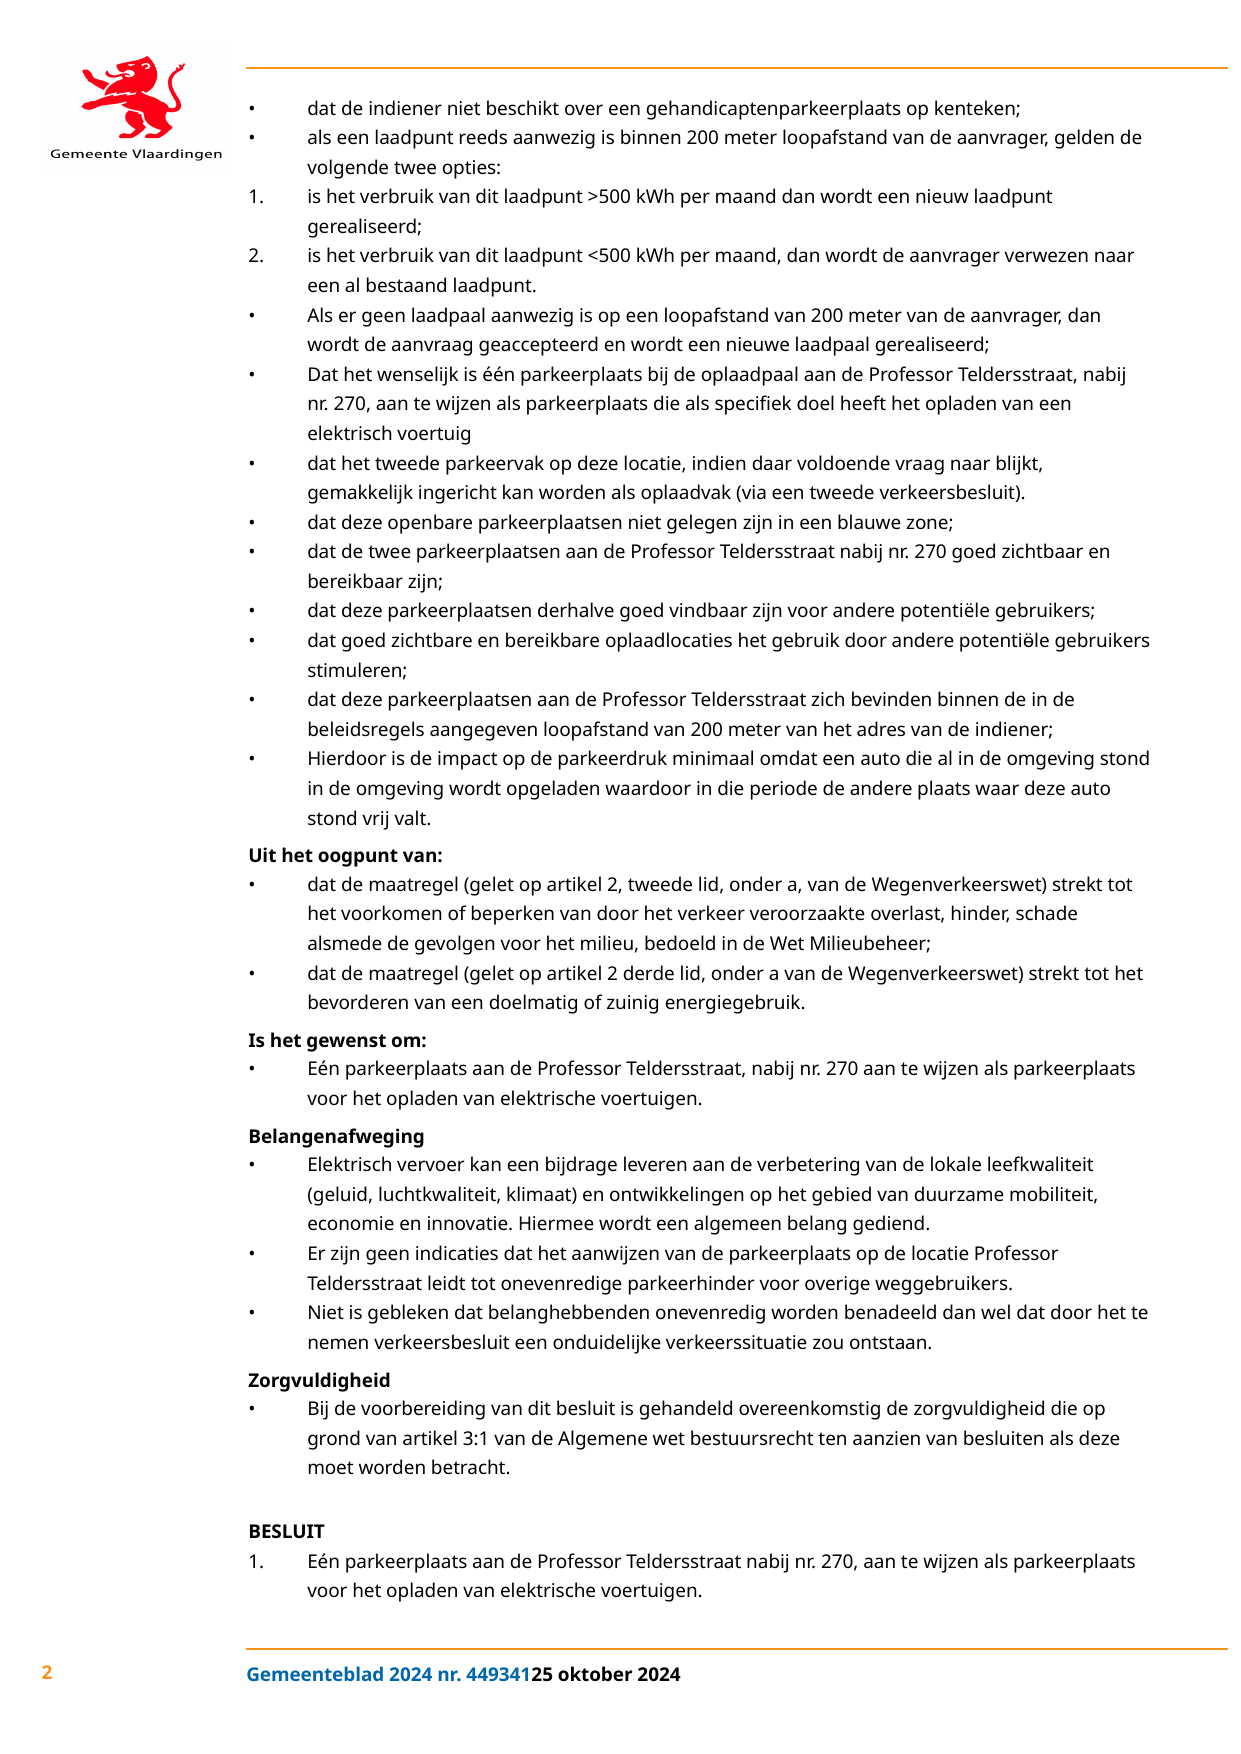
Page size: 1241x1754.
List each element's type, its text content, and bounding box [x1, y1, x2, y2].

text Uit het oogpunt van: [248, 843, 1152, 868]
list als een laadpunt reeds aanwezig is binnen 200 meter loopafstand van de aanvrager, gelden de volgende twee opties: [248, 124, 1152, 180]
list dat het tweede parkeervak op deze locatie, indien daar voldoende vraag naar blijkt, gemakkelijk ingericht kan worden als oplaadvak (via een tweede verkeersbesluit). [248, 450, 1152, 505]
list Bij de voorbereiding van dit besluit is gehandeld overeenkomstig de zorgvuldigheid die op grond van artikel 3:1 van de Algemene wet bestuursrecht ten aanzien van besluiten als deze moet worden betracht. [248, 1395, 1152, 1480]
list Niet is gebleken dat belanghebbenden onevenredig worden benadeeld dan wel dat door het te nemen verkeersbesluit een onduidelijke verkeerssituatie zou ontstaan. [248, 1299, 1152, 1355]
text Zorgvuldigheid [248, 1367, 1152, 1393]
list dat deze parkeerplaatsen derhalve goed vindbaar zijn voor andere potentiële gebruikers; [248, 598, 1152, 623]
list dat goed zichtbare en bereikbare oplaadlocaties het gebruik door andere potentiӫle gebruikers stimuleren; [248, 627, 1152, 683]
list Eén parkeerplaats aan de Professor Teldersstraat, nabij nr. 270 aan te wijzen als parkeerplaats voor het opladen van elektrische voertuigen. [248, 1056, 1152, 1111]
text Belangenafweging [248, 1123, 1152, 1149]
list dat deze openbare parkeerplaatsen niet gelegen zijn in een blauwe zone; [248, 509, 1152, 535]
list dat de twee parkeerplaatsen aan de Professor Teldersstraat nabij nr. 270 goed zichtbaar en bereikbaar zijn; [248, 538, 1152, 594]
text Is het gewenst om: [248, 1027, 1152, 1053]
list Eén parkeerplaats aan de Professor Teldersstraat nabij nr. 270, aan te wijzen als parkeerplaats voor het opladen van elektrische voertuigen. [248, 1548, 1152, 1603]
list is het verbruik van dit laadpunt >500 kWh per maand dan wordt een nieuw laadpunt gerealiseerd; [248, 183, 1152, 239]
list dat de indiener niet beschikt over een gehandicaptenparkeerplaats op kenteken; [248, 95, 1152, 121]
list dat de maatregel (gelet op artikel 2 derde lid, onder a van de Wegenverkeerswet) strekt tot het bevorderen van een doelmatig of zuinig energiegebruik. [248, 960, 1152, 1015]
list Er zijn geen indicaties dat het aanwijzen van de parkeerplaats op de locatie Professor Teldersstraat leidt tot onevenredige parkeerhinder voor overige weggebruikers. [248, 1240, 1152, 1296]
list Elektrisch vervoer kan een bijdrage leveren aan de verbetering van de lokale leefkwaliteit (geluid, luchtkwaliteit, klimaat) en ontwikkelingen op het gebied van duurzame mobiliteit, economie en innovatie. Hiermee wordt een algemeen belang gediend. [248, 1151, 1152, 1236]
picture [41, 47, 231, 172]
list Dat het wenselijk is één parkeerplaats bij de oplaadpaal aan de Professor Teldersstraat, nabij nr. 270, aan te wijzen als parkeerplaats die als specifiek doel heeft het opladen van een elektrisch voertuig [248, 361, 1152, 446]
text BESLUIT [248, 1518, 1152, 1544]
list Als er geen laadpaal aanwezig is op een loopafstand van 200 meter van de aanvrager, dan wordt de aanvraag geaccepteerd en wordt een nieuwe laadpaal gerealiseerd; [248, 302, 1152, 357]
list dat deze parkeerplaatsen aan de Professor Teldersstraat zich bevinden binnen de in de beleidsregels aangegeven loopafstand van 200 meter van het adres van de indiener; [248, 686, 1152, 742]
list Hierdoor is de impact op de parkeerdruk minimaal omdat een auto die al in de omgeving stond in de omgeving wordt opgeladen waardoor in die periode de andere plaats waar deze auto stond vrij valt. [248, 746, 1152, 831]
list dat de maatregel (gelet op artikel 2, tweede lid, onder a, van de Wegenverkeerswet) strekt tot het voorkomen of beperken van door het verkeer veroorzaakte overlast, hinder, schade alsmede de gevolgen voor het milieu, bedoeld in de Wet Milieubeheer; [248, 871, 1152, 956]
list is het verbruik van dit laadpunt <500 kWh per maand, dan wordt de aanvrager verwezen naar een al bestaand laadpunt. [248, 243, 1152, 298]
